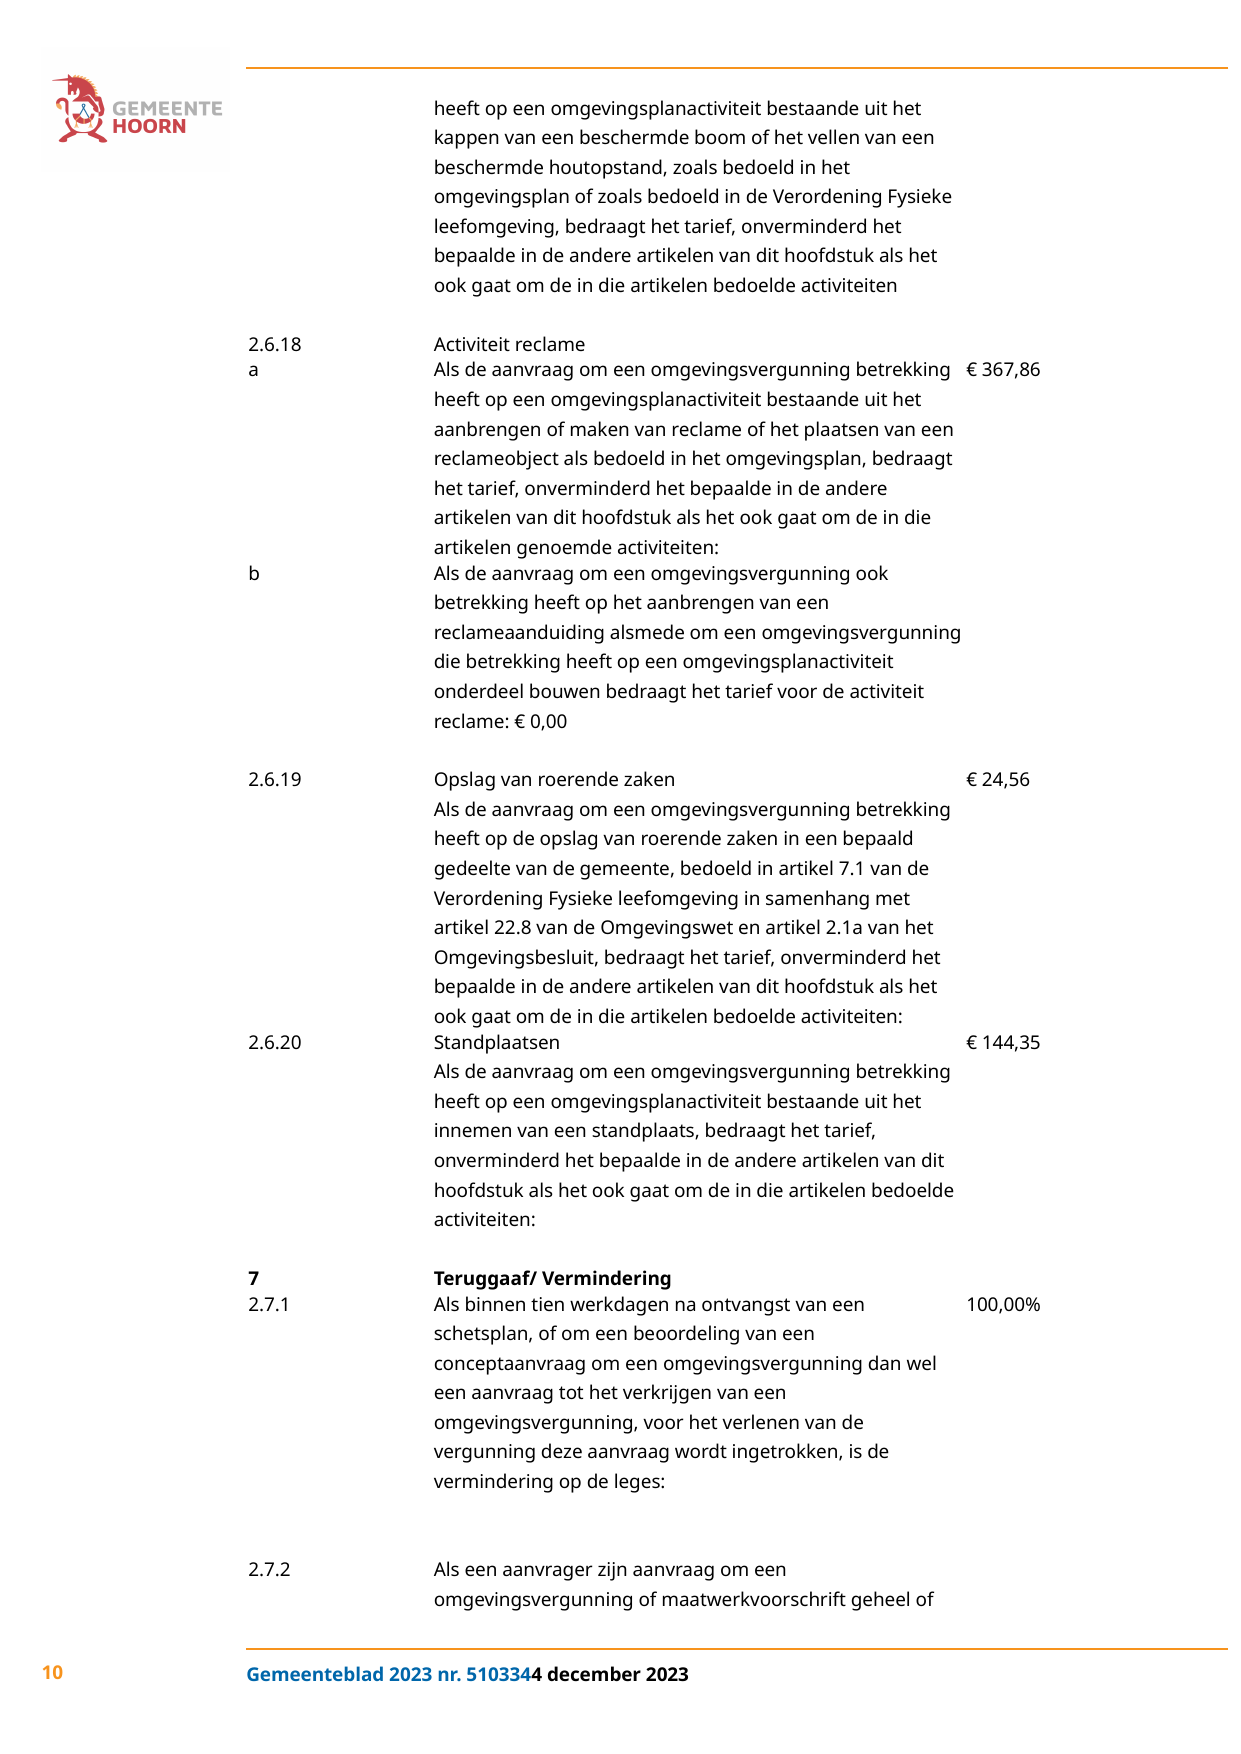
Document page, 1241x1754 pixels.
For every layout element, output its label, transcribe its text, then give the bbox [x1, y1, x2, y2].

table_header Activiteit reclame [434, 331, 966, 357]
table_cell Als de aanvraag om een omgevingsvergunning betrekking heeft op een omgevingsplanactiviteit bestaande uit het aanbrengen of maken van reclame of het plaatsen van een reclameobject als bedoeld in het omgevingsplan, bedraagt het tarief, onverminderd het bepaalde in de andere artikelen van dit hoofdstuk als het ook gaat om de in die artikelen genoemde activiteiten: [434, 357, 966, 560]
table_header [966, 1265, 1152, 1291]
table_cell [966, 560, 1152, 733]
table_cell a [248, 357, 433, 560]
table_cell [966, 95, 1152, 298]
table_cell heeft op een omgevingsplanactiviteit bestaande uit het kappen van een beschermde boom of het vellen van een beschermde houtopstand, zoals bedoeld in het omgevingsplan of zoals bedoeld in de Verordening Fysieke leefomgeving, bedraagt het tarief, onverminderd het bepaalde in de andere artikelen van dit hoofdstuk als het ook gaat om de in die artikelen bedoelde activiteiten [434, 95, 966, 298]
table_cell € 144,35 [966, 1029, 1152, 1232]
table_cell Als de aanvraag om een omgevingsvergunning ook betrekking heeft op het aanbrengen van een reclameaanduiding alsmede om een omgevingsvergunning die betrekking heeft op een omgevingsplanactiviteit onderdeel bouwen bedraagt het tarief voor de activiteit reclame: € 0,00 [434, 560, 966, 733]
table_header Opslag van roerende zaken Als de aanvraag om een omgevingsvergunning betrekking heeft op de opslag van roerende zaken in een bepaald gedeelte van de gemeente, bedoeld in artikel 7.1 van de Verordening Fysieke leefomgeving in samenhang met artikel 22.8 van de Omgevingswet en artikel 2.1a van het Omgevingsbesluit, bedraagt het tarief, onverminderd het bepaalde in de andere artikelen van dit hoofdstuk als het ook gaat om de in die artikelen bedoelde activiteiten: [434, 766, 966, 1029]
table_header 7 [248, 1265, 433, 1291]
table_header 2.6.18 [248, 331, 433, 357]
table_cell 100,00% [966, 1291, 1152, 1494]
table_cell Als binnen tien werkdagen na ontvangst van een schetsplan, of om een beoordeling van een conceptaanvraag om een omgevingsvergunning dan wel een aanvraag tot het verkrijgen van een omgevingsvergunning, voor het verlenen van de vergunning deze aanvraag wordt ingetrokken, is de vermindering op de leges: [434, 1291, 966, 1494]
table_cell [248, 95, 433, 298]
table_header Als een aanvrager zijn aanvraag om een omgevingsvergunning of maatwerkvoorschrift geheel of [434, 1556, 966, 1612]
table_header [966, 331, 1152, 357]
table_header 2.6.19 [248, 766, 433, 1029]
table_cell € 367,86 [966, 357, 1152, 560]
table_header [966, 1556, 1152, 1612]
table_header € 24,56 [966, 766, 1152, 1029]
table_cell Standplaatsen Als de aanvraag om een omgevingsvergunning betrekking heeft op een omgevingsplanactiviteit bestaande uit het innemen van een standplaats, bedraagt het tarief, onverminderd het bepaalde in de andere artikelen van dit hoofdstuk als het ook gaat om de in die artikelen bedoelde activiteiten: [434, 1029, 966, 1232]
table_cell 2.6.20 [248, 1029, 433, 1232]
table_header Teruggaaf/ Vermindering [434, 1265, 966, 1291]
table_header 2.7.2 [248, 1556, 433, 1612]
table_cell 2.7.1 [248, 1291, 433, 1494]
picture [41, 47, 231, 172]
table_cell b [248, 560, 433, 733]
